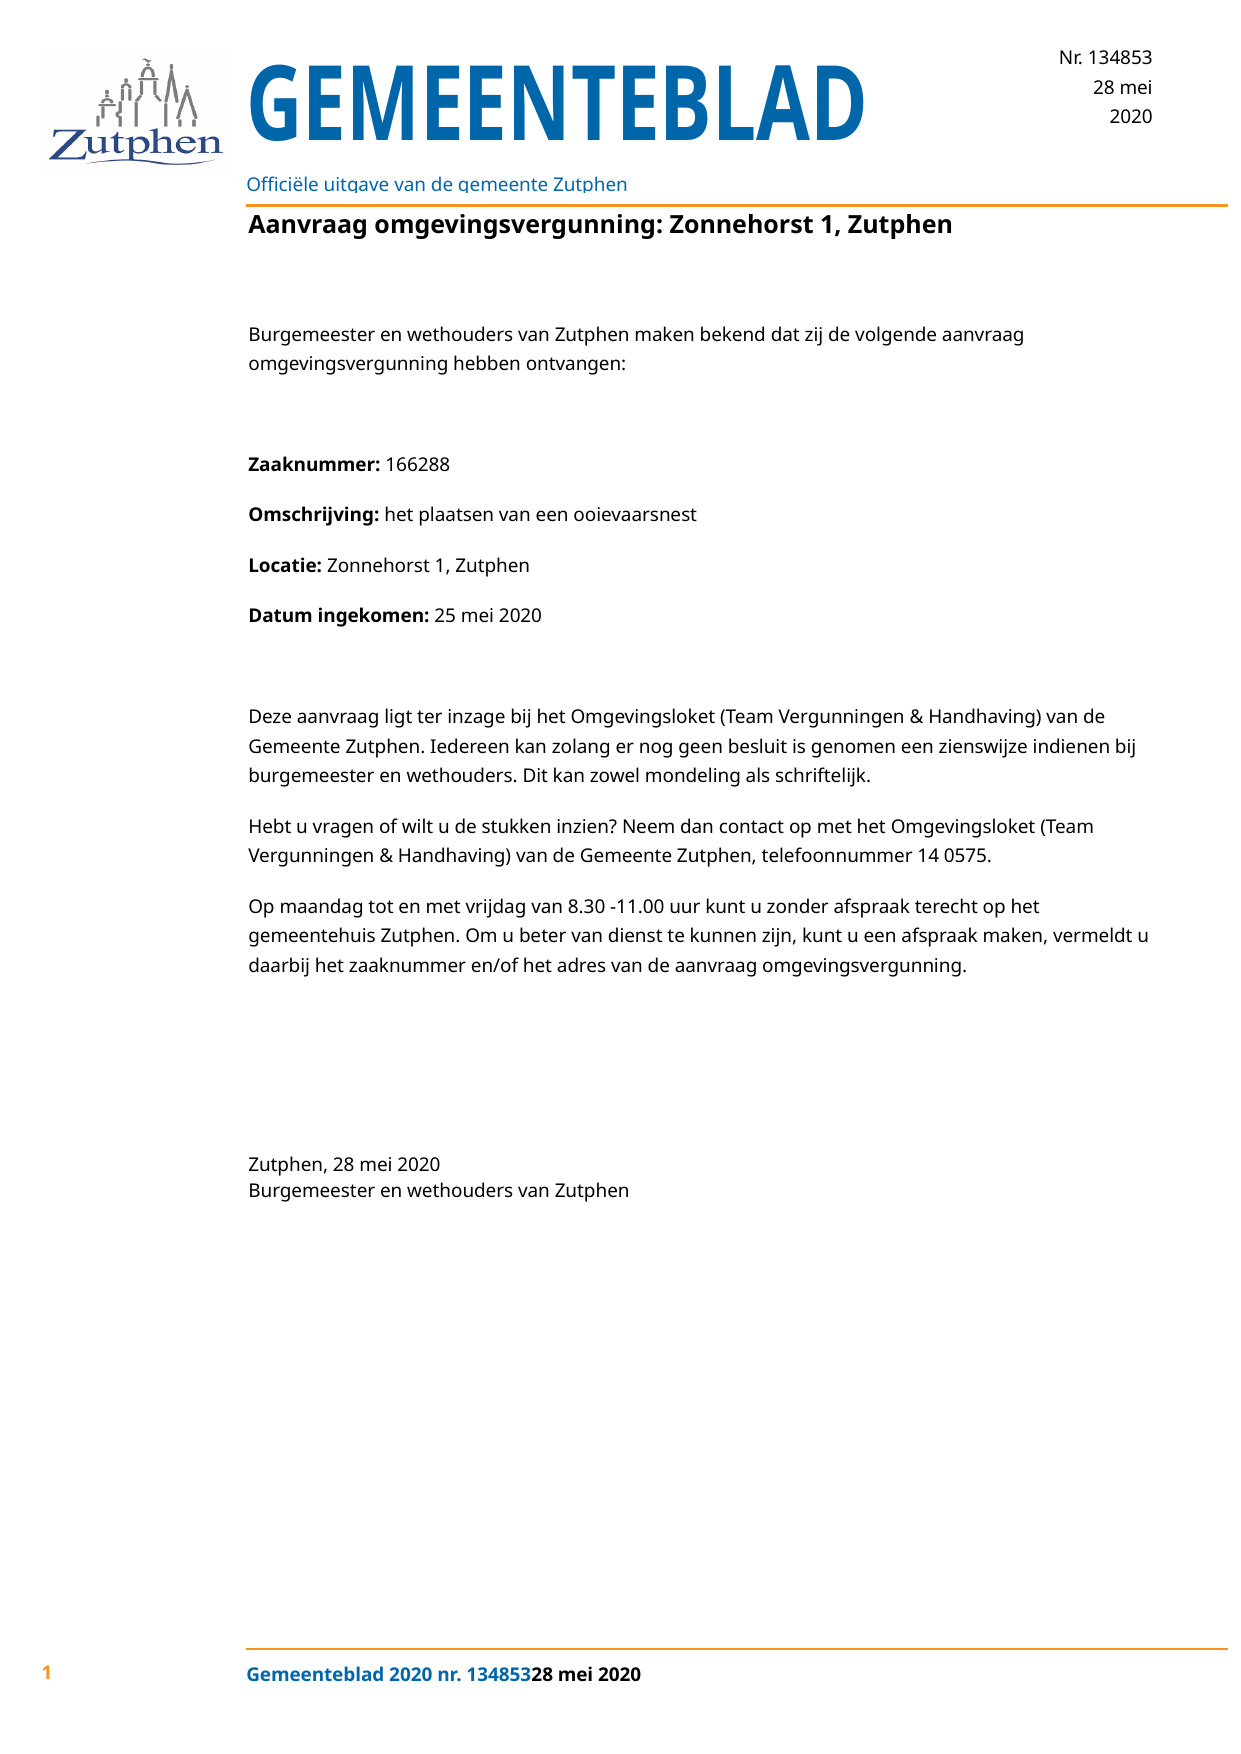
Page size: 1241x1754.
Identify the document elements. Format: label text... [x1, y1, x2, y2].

picture [41, 47, 231, 172]
text Zaaknummer: 166288 [248, 451, 1152, 477]
text Deze aanvraag ligt ter inzage bij het Omgevingsloket (Team Vergunningen & Handhaving) van de Gemeente Zutphen. Iedereen kan zolang er nog geen besluit is genomen een zienswijze indienen bij burgemeester en wethouders. Dit kan zowel mondeling als schriftelijk. [248, 703, 1152, 788]
text Burgemeester en wethouders van Zutphen [248, 1177, 1152, 1202]
text Op maandag tot en met vrijdag van 8.30 -11.00 uur kunt u zonder afspraak terecht op het gemeentehuis Zutphen. Om u beter van dienst te kunnen zijn, kunt u een afspraak maken, vermeldt u daarbij het zaaknummer en/of het adres van de aanvraag omgevingsvergunning. [248, 893, 1152, 978]
text Datum ingekomen: 25 mei 2020 [248, 602, 1152, 628]
text Omschrijving: het plaatsen van een ooievaarsnest [248, 502, 1152, 527]
text Hebt u vragen of wilt u de stukken inzien? Neem dan contact op met het Omgevingsloket (Team Vergunningen & Handhaving) van de Gemeente Zutphen, telefoonnummer 14 0575. [248, 813, 1152, 868]
text Zutphen, 28 mei 2020 [248, 1151, 1152, 1177]
text Locatie: Zonnehorst 1, Zutphen [248, 552, 1152, 578]
text Aanvraag omgevingsvergunning: Zonnehorst 1, Zutphen [248, 207, 1152, 241]
text Burgemeester en wethouders van Zutphen maken bekend dat zij de volgende aanvraag omgevingsvergunning hebben ontvangen: [248, 321, 1152, 376]
